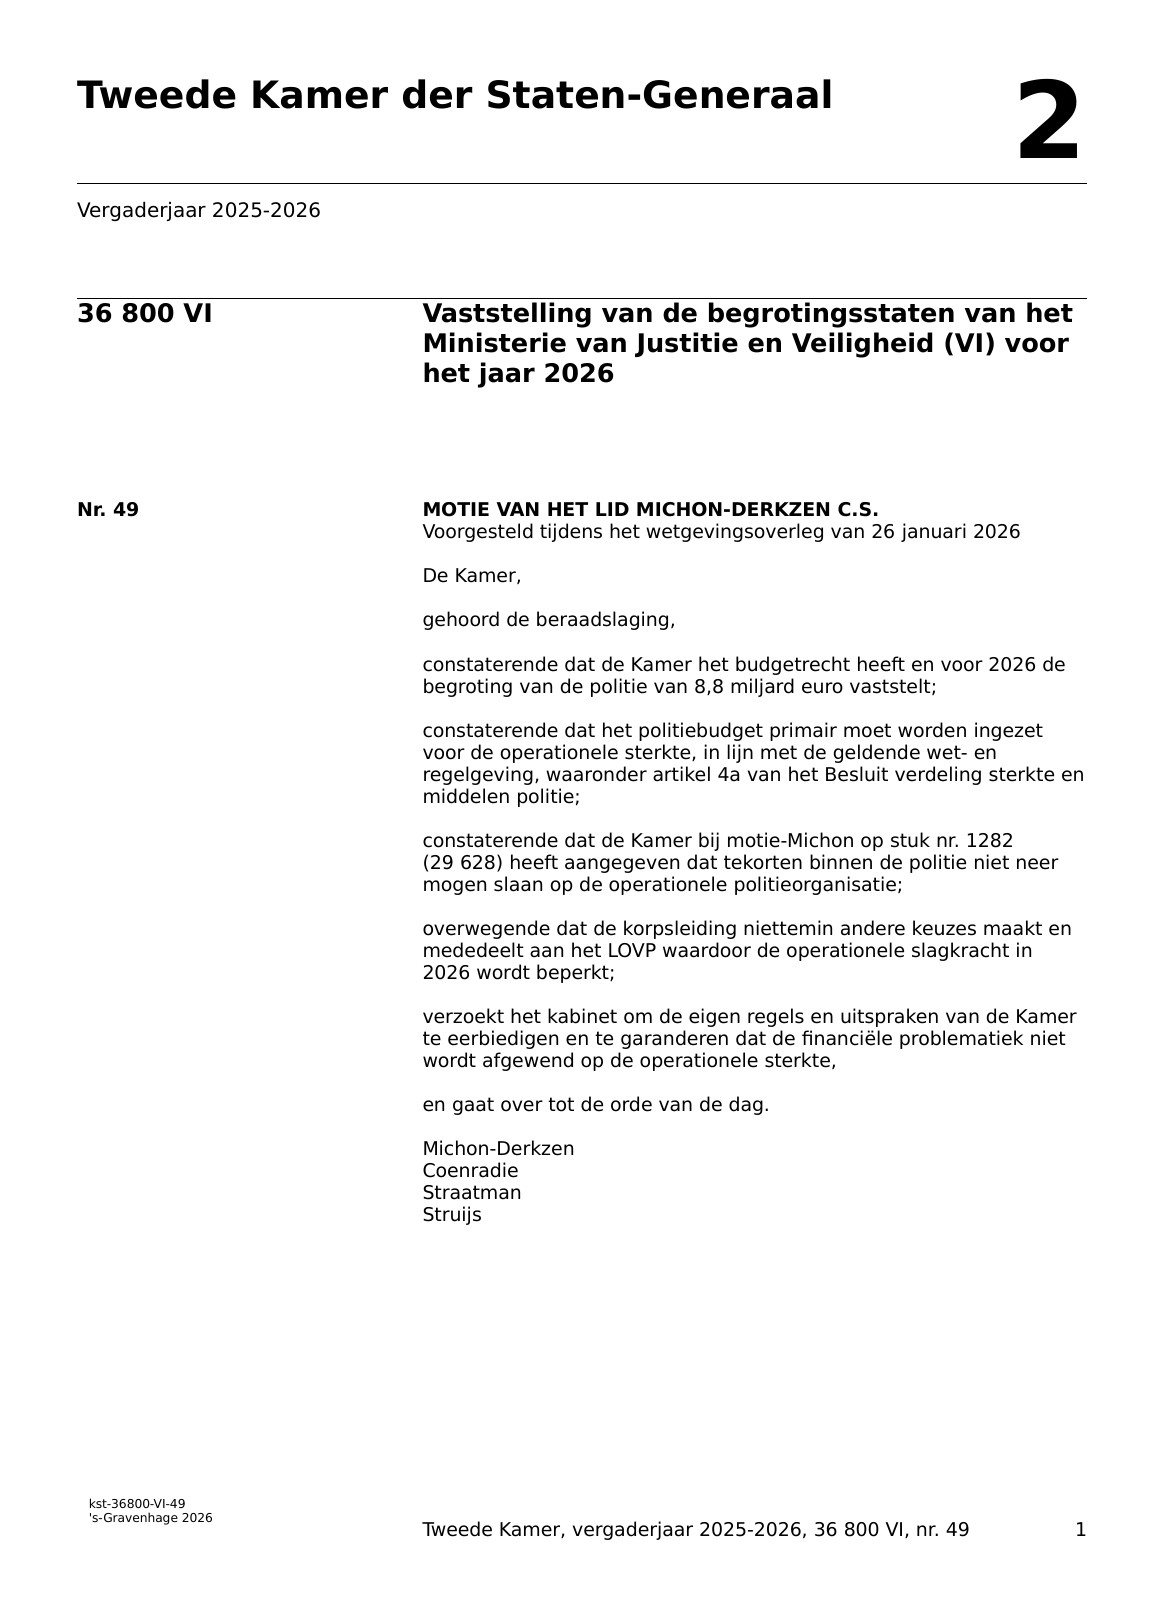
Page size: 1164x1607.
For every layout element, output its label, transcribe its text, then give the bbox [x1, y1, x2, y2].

text Voorgesteld tijdens het wetgevingsoverleg van 26 januari 2026 [422, 521, 1087, 543]
text gehoord de beraadslaging, [422, 609, 1087, 631]
text Coenradie [422, 1160, 1087, 1182]
text verzoekt het kabinet om de eigen regels en uitspraken van de Kamer te eerbiedigen en te garanderen dat de financiële problematiek niet wordt afgewend op de operationele sterkte, [422, 1006, 1087, 1072]
text Straatman [422, 1182, 1087, 1204]
text Michon-Derkzen [422, 1138, 1087, 1160]
text Struijs [422, 1204, 1087, 1226]
text constaterende dat het politiebudget primair moet worden ingezet voor de operationele sterkte, in lijn met de geldende wet- en regelgeving, waaronder artikel 4a van het Besluit verdeling sterkte en middelen politie; [422, 720, 1087, 808]
subtitle 36 800 VI Vaststelling van de begrotingsstaten van het Ministerie van Justitie en Veiligheid (VI) voor het jaar 2026 [77, 299, 1087, 388]
text kst-36800-VI-49 [88, 1497, 323, 1511]
text en gaat over tot de orde van de dag. [422, 1094, 1087, 1116]
table_cell Vergaderjaar 2025-2026 [77, 184, 1087, 298]
subtitle Nr. 49 MOTIE VAN HET LID MICHON-DERKZEN C.S. [77, 499, 1087, 521]
text 's-Gravenhage 2026 [88, 1511, 323, 1525]
text overwegende dat de korpsleiding niettemin andere keuzes maakt en mededeelt aan het LOVP waardoor de operationele slagkracht in 2026 wordt beperkt; [422, 918, 1087, 984]
table_header 2 [886, 59, 1087, 183]
text De Kamer, [422, 565, 1087, 587]
text constaterende dat de Kamer bij motie-Michon op stuk nr. 1282 (29 628) heeft aangegeven dat tekorten binnen de politie niet neer mogen slaan op de operationele politieorganisatie; [422, 830, 1087, 896]
text constaterende dat de Kamer het budgetrecht heeft en voor 2026 de begroting van de politie van 8,8 miljard euro vaststelt; [422, 653, 1087, 697]
table_header Tweede Kamer der Staten-Generaal [77, 59, 886, 183]
